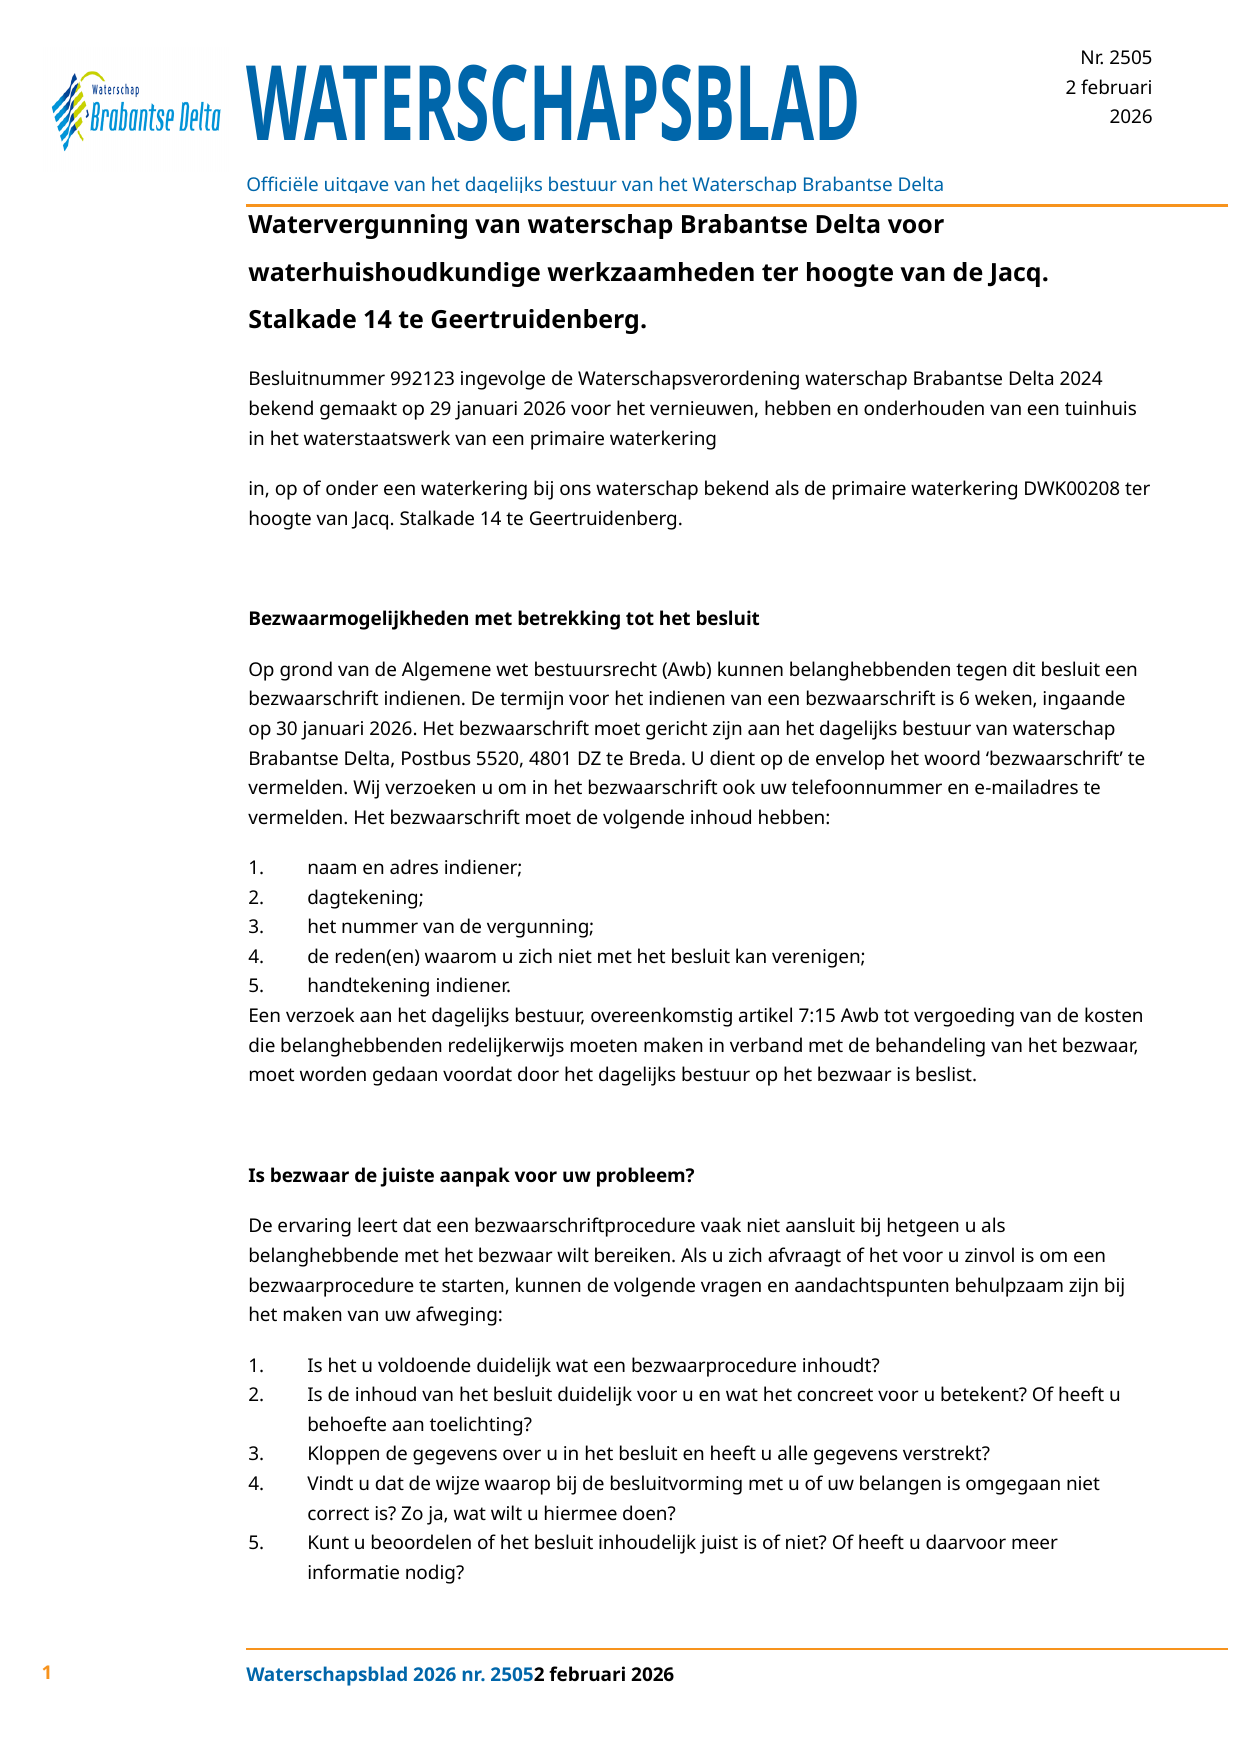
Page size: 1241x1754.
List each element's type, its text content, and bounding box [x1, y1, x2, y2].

list Is de inhoud van het besluit duidelijk voor u en wat het concreet voor u betekent? Of heeft u behoefte aan toelichting? [248, 1381, 1152, 1437]
picture [41, 47, 231, 172]
list Kunt u beoordelen of het besluit inhoudelijk juist is of niet? Of heeft u daarvoor meer informatie nodig? [248, 1529, 1152, 1584]
text Is bezwaar de juiste aanpak voor uw probleem? [248, 1162, 1152, 1188]
list de reden(en) waarom u zich niet met het besluit kan verenigen; [248, 943, 1152, 969]
text De ervaring leert dat een bezwaarschriftprocedure vaak niet aansluit bij hetgeen u als belanghebbende met het bezwaar wilt bereiken. Als u zich afvraagt of het voor u zinvol is om een bezwaarprocedure te starten, kunnen de volgende vragen en aandachtspunten behulpzaam zijn bij het maken van uw afweging: [248, 1213, 1152, 1327]
text Op grond van de Algemene wet bestuursrecht (Awb) kunnen belanghebbenden tegen dit besluit een bezwaarschrift indienen. De termijn voor het indienen van een bezwaarschrift is 6 weken, ingaande op 30 januari 2026. Het bezwaarschrift moet gericht zijn aan het dagelijks bestuur van waterschap Brabantse Delta, Postbus 5520, 4801 DZ te Breda. U dient op de envelop het woord ‘bezwaarschrift’ te vermelden. Wij verzoeken u om in het bezwaarschrift ook uw telefoonnummer en e‑mailadres te vermelden. Het bezwaarschrift moet de volgende inhoud hebben: [248, 656, 1152, 829]
list Kloppen de gegevens over u in het besluit en heeft u alle gegevens verstrekt? [248, 1441, 1152, 1466]
list dagtekening; [248, 884, 1152, 909]
text Watervergunning van waterschap Brabantse Delta voor waterhuishoudkundige werkzaamheden ter hoogte van de Jacq. Stalkade 14 te Geertruidenberg. [248, 207, 1152, 336]
list Is het u voldoende duidelijk wat een bezwaarprocedure inhoudt? [248, 1352, 1152, 1377]
text in, op of onder een waterkering bij ons waterschap bekend als de primaire waterkering DWK00208 ter hoogte van Jacq. Stalkade 14 te Geertruidenberg. [248, 475, 1152, 530]
text Besluitnummer 992123 ingevolge de Waterschapsverordening waterschap Brabantse Delta 2024 bekend gemaakt op 29 januari 2026 voor het vernieuwen, hebben en onderhouden van een tuinhuis in het waterstaatswerk van een primaire waterkering [248, 366, 1152, 450]
text Een verzoek aan het dagelijks bestuur, overeenkomstig artikel 7:15 Awb tot vergoeding van de kosten die belanghebbenden redelijkerwijs moeten maken in verband met de behandeling van het bezwaar, moet worden gedaan voordat door het dagelijks bestuur op het bezwaar is beslist. [248, 1002, 1152, 1087]
list handtekening indiener. [248, 973, 1152, 998]
list Vindt u dat de wijze waarop bij de besluitvorming met u of uw belangen is omgegaan niet correct is? Zo ja, wat wilt u hiermee doen? [248, 1470, 1152, 1525]
list naam en adres indiener; [248, 854, 1152, 880]
text Bezwaarmogelijkheden met betrekking tot het besluit [248, 606, 1152, 631]
list het nummer van de vergunning; [248, 913, 1152, 939]
